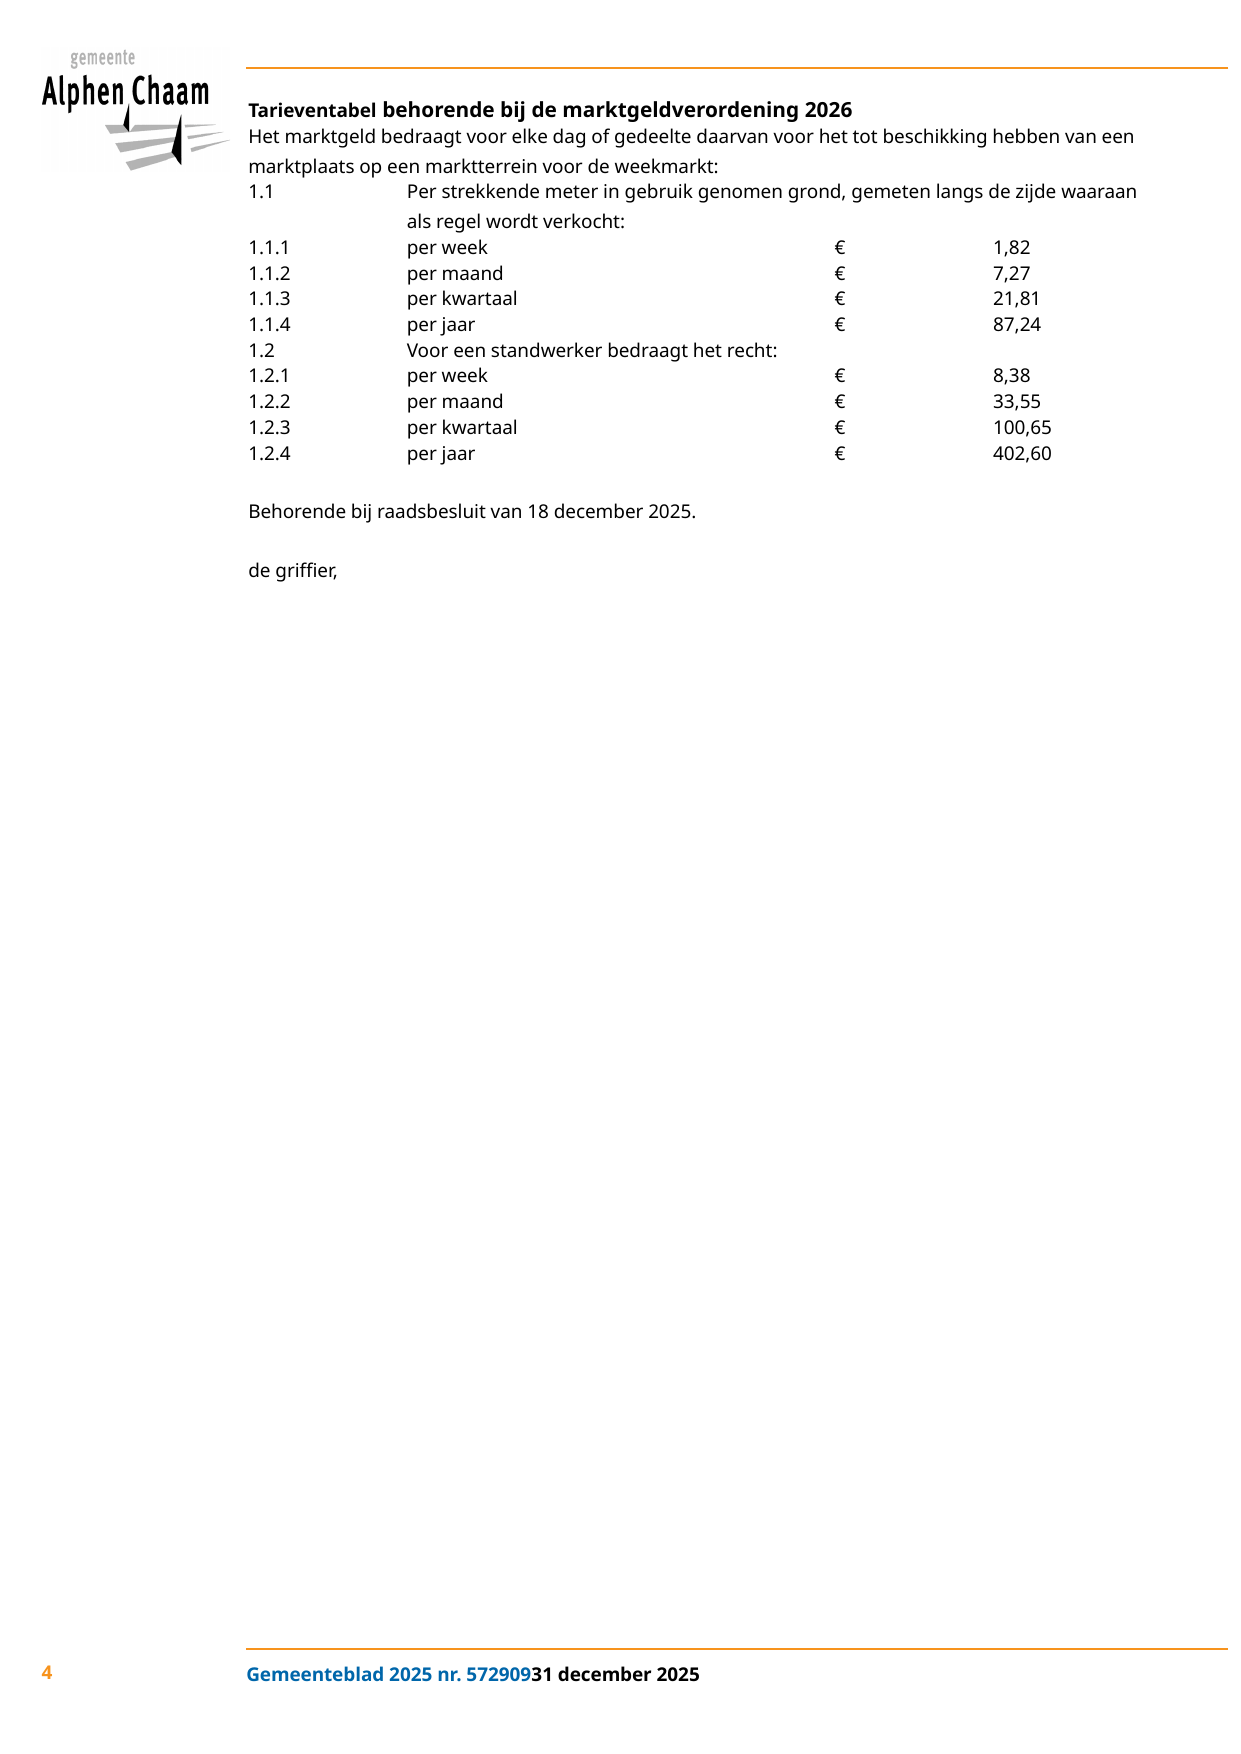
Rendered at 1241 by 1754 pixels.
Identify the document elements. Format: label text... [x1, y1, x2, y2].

table_cell 1,82 [993, 234, 1152, 260]
table_cell 1.2 [248, 337, 407, 363]
table_cell 1.1.1 [248, 234, 407, 260]
table_cell per maand [407, 260, 834, 286]
table_cell 1.2.1 [248, 363, 407, 388]
table_cell 1.2.4 [248, 440, 407, 466]
table_cell 1.1 [248, 179, 407, 234]
table_cell per jaar [407, 311, 834, 337]
table_cell € [834, 363, 993, 388]
table_cell € [834, 414, 993, 440]
table_cell per maand [407, 389, 834, 414]
table_cell 100,65 [993, 414, 1152, 440]
text Tarieventabel behorende bij de marktgeldverordening 2026 [248, 95, 1152, 123]
table_cell [834, 337, 993, 363]
text de griffier, [248, 558, 1152, 583]
table_cell 1.1.3 [248, 286, 407, 311]
table_cell 402,60 [993, 440, 1152, 466]
table_cell € [834, 234, 993, 260]
table_cell per week [407, 234, 834, 260]
table_cell 1.2.3 [248, 414, 407, 440]
table_cell 1.2.2 [248, 389, 407, 414]
table_cell Per strekkende meter in gebruik genomen grond, gemeten langs de zijde waaraan als regel wordt verkocht: [407, 179, 1152, 234]
picture [41, 47, 231, 172]
table_cell € [834, 440, 993, 466]
table_cell per week [407, 363, 834, 388]
table_cell 1.1.4 [248, 311, 407, 337]
table_cell Voor een standwerker bedraagt het recht: [407, 337, 834, 363]
table_cell 21,81 [993, 286, 1152, 311]
table_cell 33,55 [993, 389, 1152, 414]
table_cell per kwartaal [407, 286, 834, 311]
table_cell [993, 337, 1152, 363]
table_cell € [834, 311, 993, 337]
table_cell € [834, 389, 993, 414]
table_cell 8,38 [993, 363, 1152, 388]
table_cell per jaar [407, 440, 834, 466]
table_header Het marktgeld bedraagt voor elke dag of gedeelte daarvan voor het tot beschikking hebben van een marktplaats op een marktterrein voor de weekmarkt: [248, 124, 1152, 179]
table_cell € [834, 286, 993, 311]
table_cell € [834, 260, 993, 286]
table_cell 87,24 [993, 311, 1152, 337]
table_cell per kwartaal [407, 414, 834, 440]
text Behorende bij raadsbesluit van 18 december 2025. [248, 498, 1152, 524]
table_cell 7,27 [993, 260, 1152, 286]
table_cell 1.1.2 [248, 260, 407, 286]
